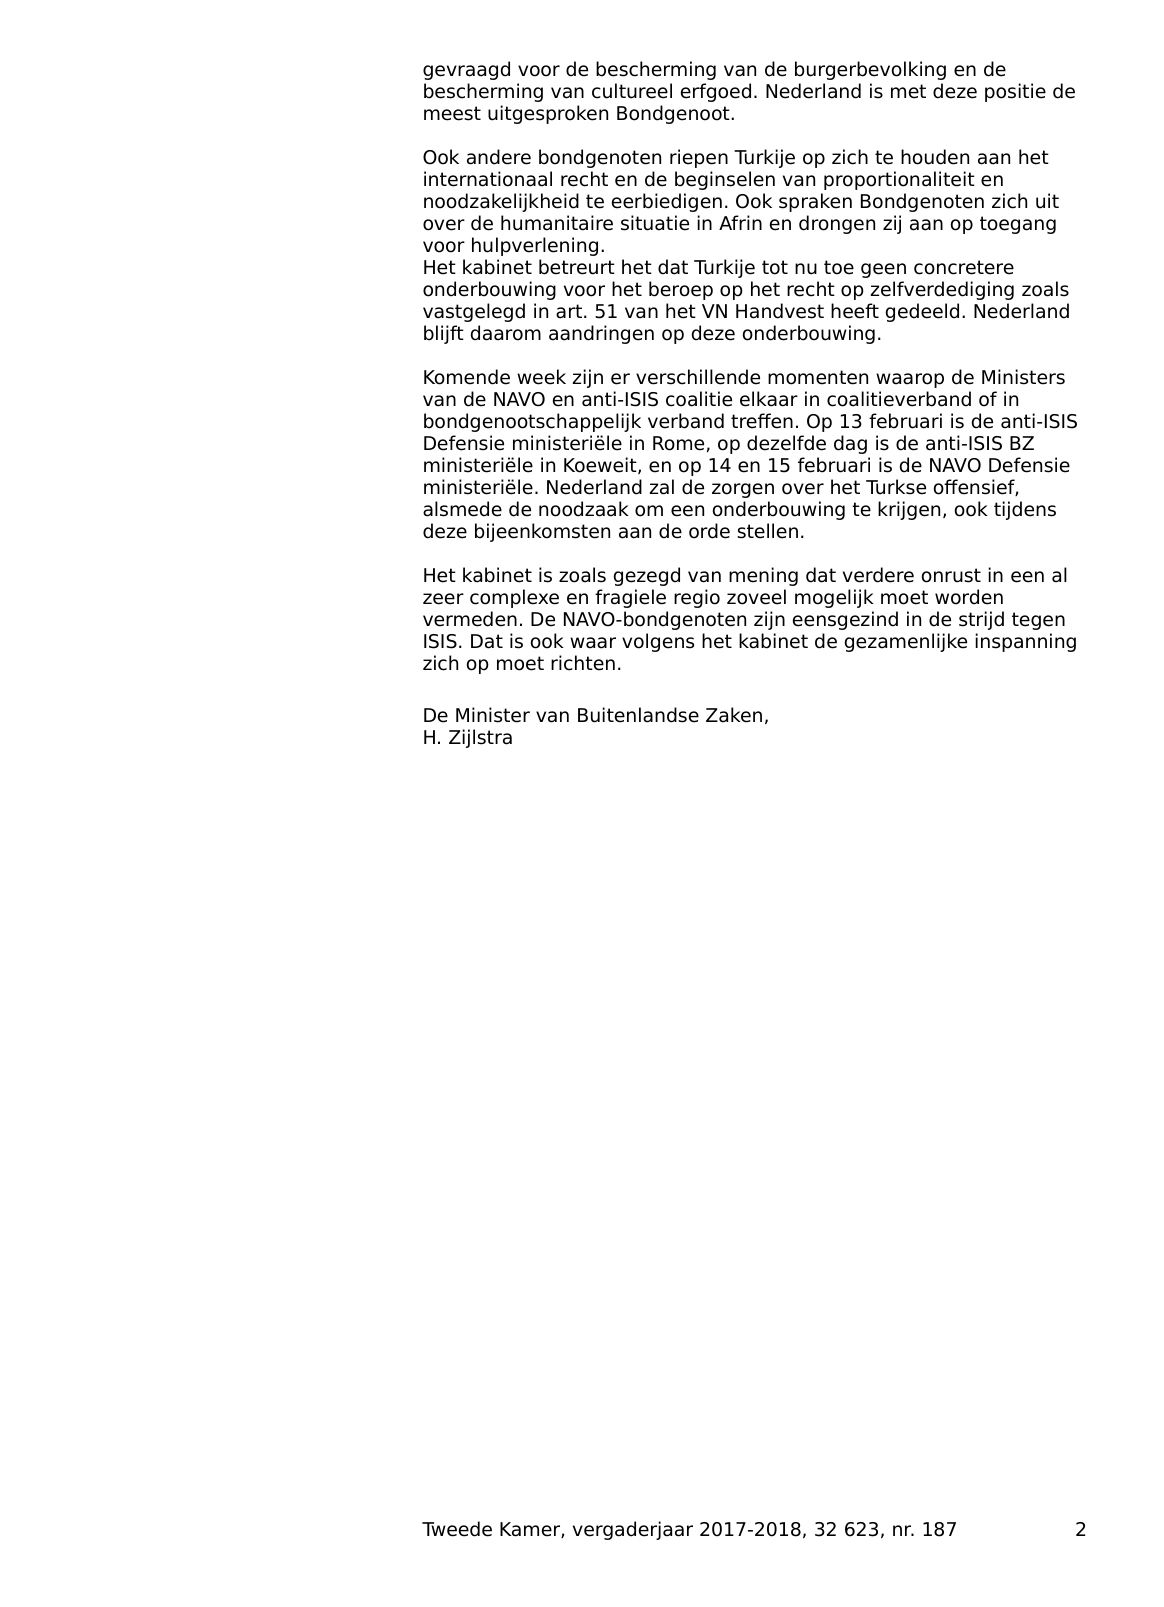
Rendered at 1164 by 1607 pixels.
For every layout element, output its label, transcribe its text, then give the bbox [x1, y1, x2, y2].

text gevraagd voor de bescherming van de burgerbevolking en de bescherming van cultureel erfgoed. Nederland is met deze positie de meest uitgesproken Bondgenoot. [422, 59, 1087, 125]
text Komende week zijn er verschillende momenten waarop de Ministers van de NAVO en anti-ISIS coalitie elkaar in coalitieverband of in bondgenootschappelijk verband treffen. Op 13 februari is de anti-ISIS Defensie ministeriële in Rome, op dezelfde dag is de anti-ISIS BZ ministeriële in Koeweit, en op 14 en 15 februari is de NAVO Defensie ministeriële. Nederland zal de zorgen over het Turkse offensief, alsmede de noodzaak om een onderbouwing te krijgen, ook tijdens deze bijeenkomsten aan de orde stellen. [422, 367, 1087, 543]
text Ook andere bondgenoten riepen Turkije op zich te houden aan het internationaal recht en de beginselen van proportionaliteit en noodzakelijkheid te eerbiedigen. Ook spraken Bondgenoten zich uit over de humanitaire situatie in Afrin en drongen zij aan op toegang voor hulpverlening. [422, 147, 1087, 257]
text De Minister van Buitenlandse Zaken, H. Zijlstra [422, 705, 1087, 749]
text Het kabinet is zoals gezegd van mening dat verdere onrust in een al zeer complexe en fragiele regio zoveel mogelijk moet worden vermeden. De NAVO-bondgenoten zijn eensgezind in de strijd tegen ISIS. Dat is ook waar volgens het kabinet de gezamenlijke inspanning zich op moet richten. [422, 565, 1087, 675]
text Het kabinet betreurt het dat Turkije tot nu toe geen concretere onderbouwing voor het beroep op het recht op zelfverdediging zoals vastgelegd in art. 51 van het VN Handvest heeft gedeeld. Nederland blijft daarom aandringen op deze onderbouwing. [422, 257, 1087, 345]
